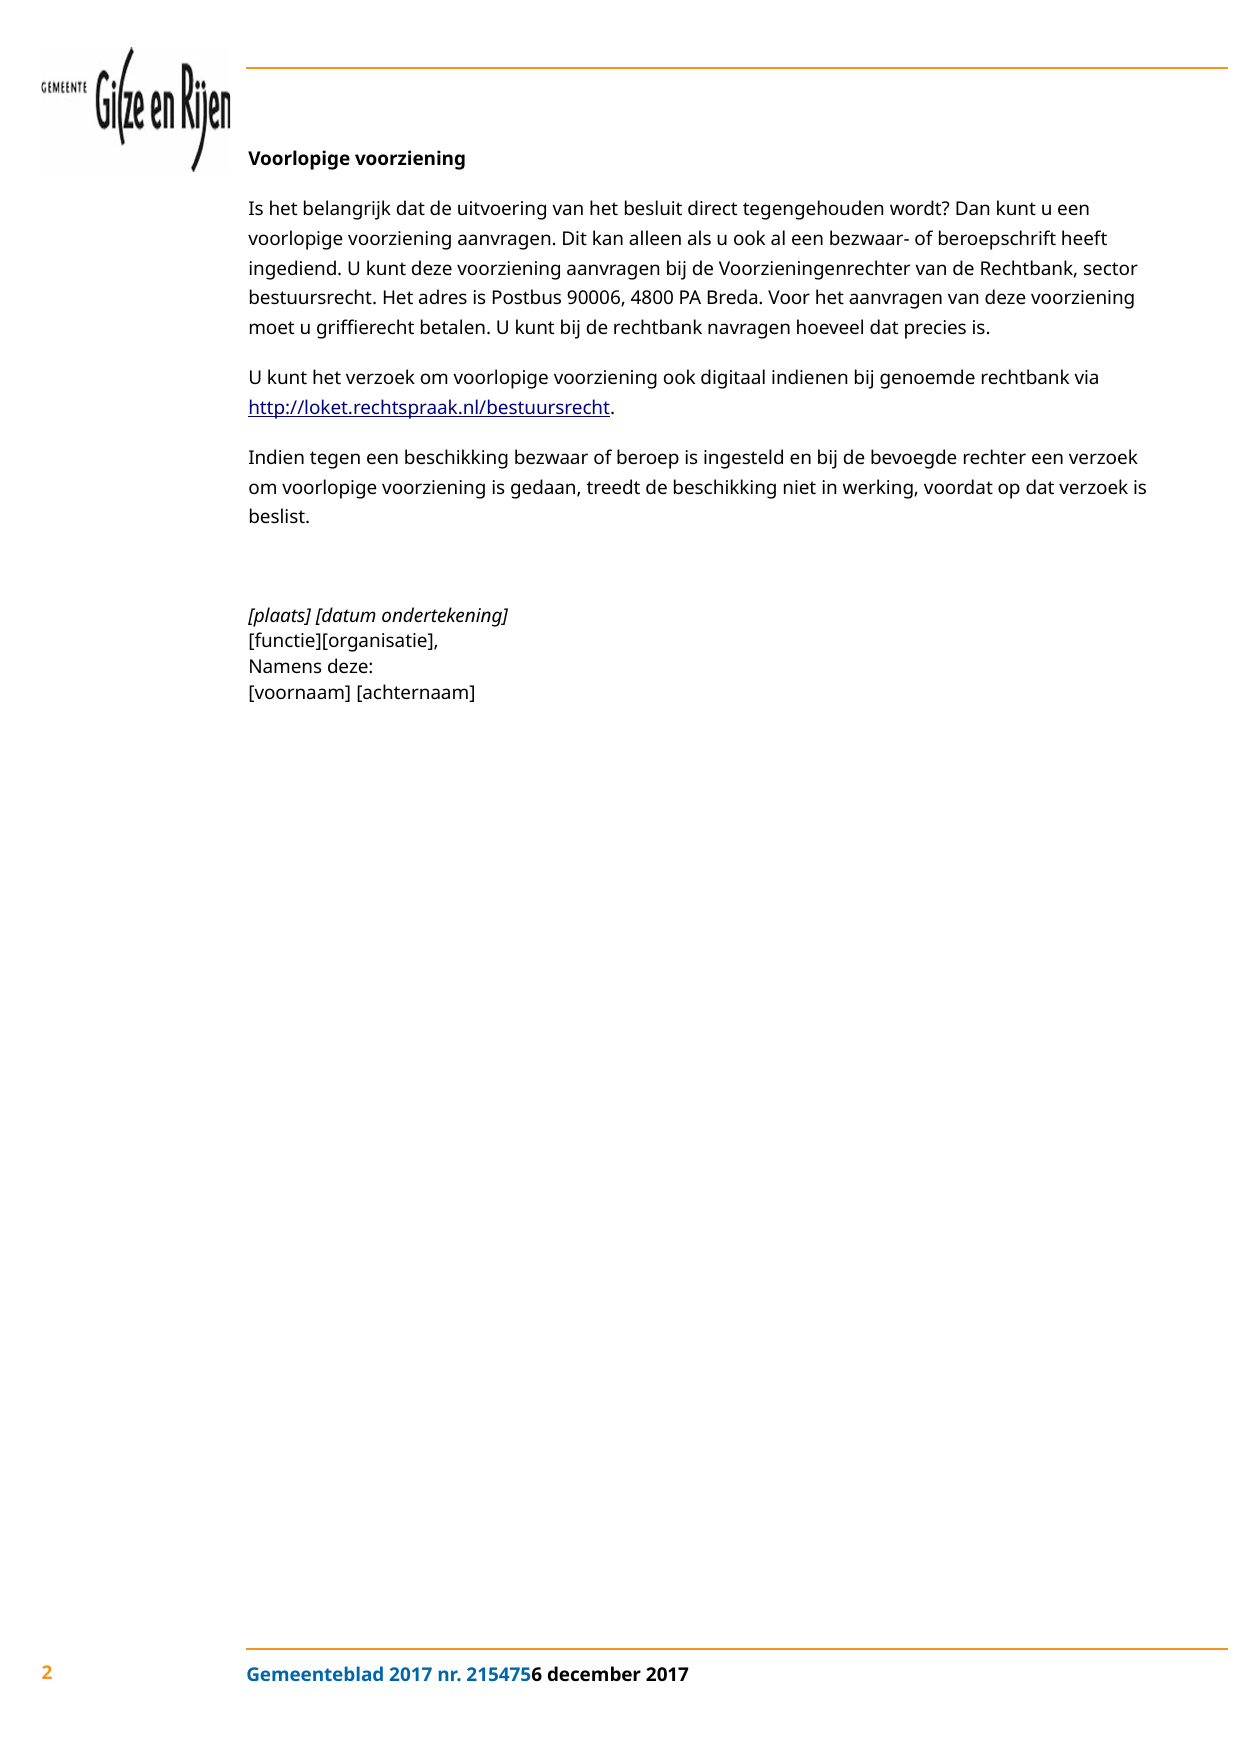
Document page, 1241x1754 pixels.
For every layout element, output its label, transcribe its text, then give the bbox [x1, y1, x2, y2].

text Voorlopige voorziening [248, 145, 1152, 171]
text [plaats] [datum ondertekening] [248, 602, 1152, 627]
text U kunt het verzoek om voorlopige voorziening ook digitaal indienen bij genoemde rechtbank via http://loket.rechtspraak.nl/bestuursrecht. [248, 364, 1152, 420]
text [functie][organisatie], [248, 627, 1152, 653]
picture [41, 47, 231, 172]
text Is het belangrijk dat de uitvoering van het besluit direct tegengehouden wordt? Dan kunt u een voorlopige voorziening aanvragen. Dit kan alleen als u ook al een bezwaar- of beroepschrift heeft ingediend. U kunt deze voorziening aanvragen bij de Voorzieningenrechter van de Rechtbank, sector bestuursrecht. Het adres is Postbus 90006, 4800 PA Breda. Voor het aanvragen van deze voorziening moet u griffierecht betalen. U kunt bij de rechtbank navragen hoeveel dat precies is. [248, 196, 1152, 340]
text Indien tegen een beschikking bezwaar of beroep is ingesteld en bij de bevoegde rechter een verzoek om voorlopige voorziening is gedaan, treedt de beschikking niet in werking, voordat op dat verzoek is beslist. [248, 444, 1152, 529]
text Namens deze: [248, 653, 1152, 679]
text [voornaam] [achternaam] [248, 679, 1152, 705]
